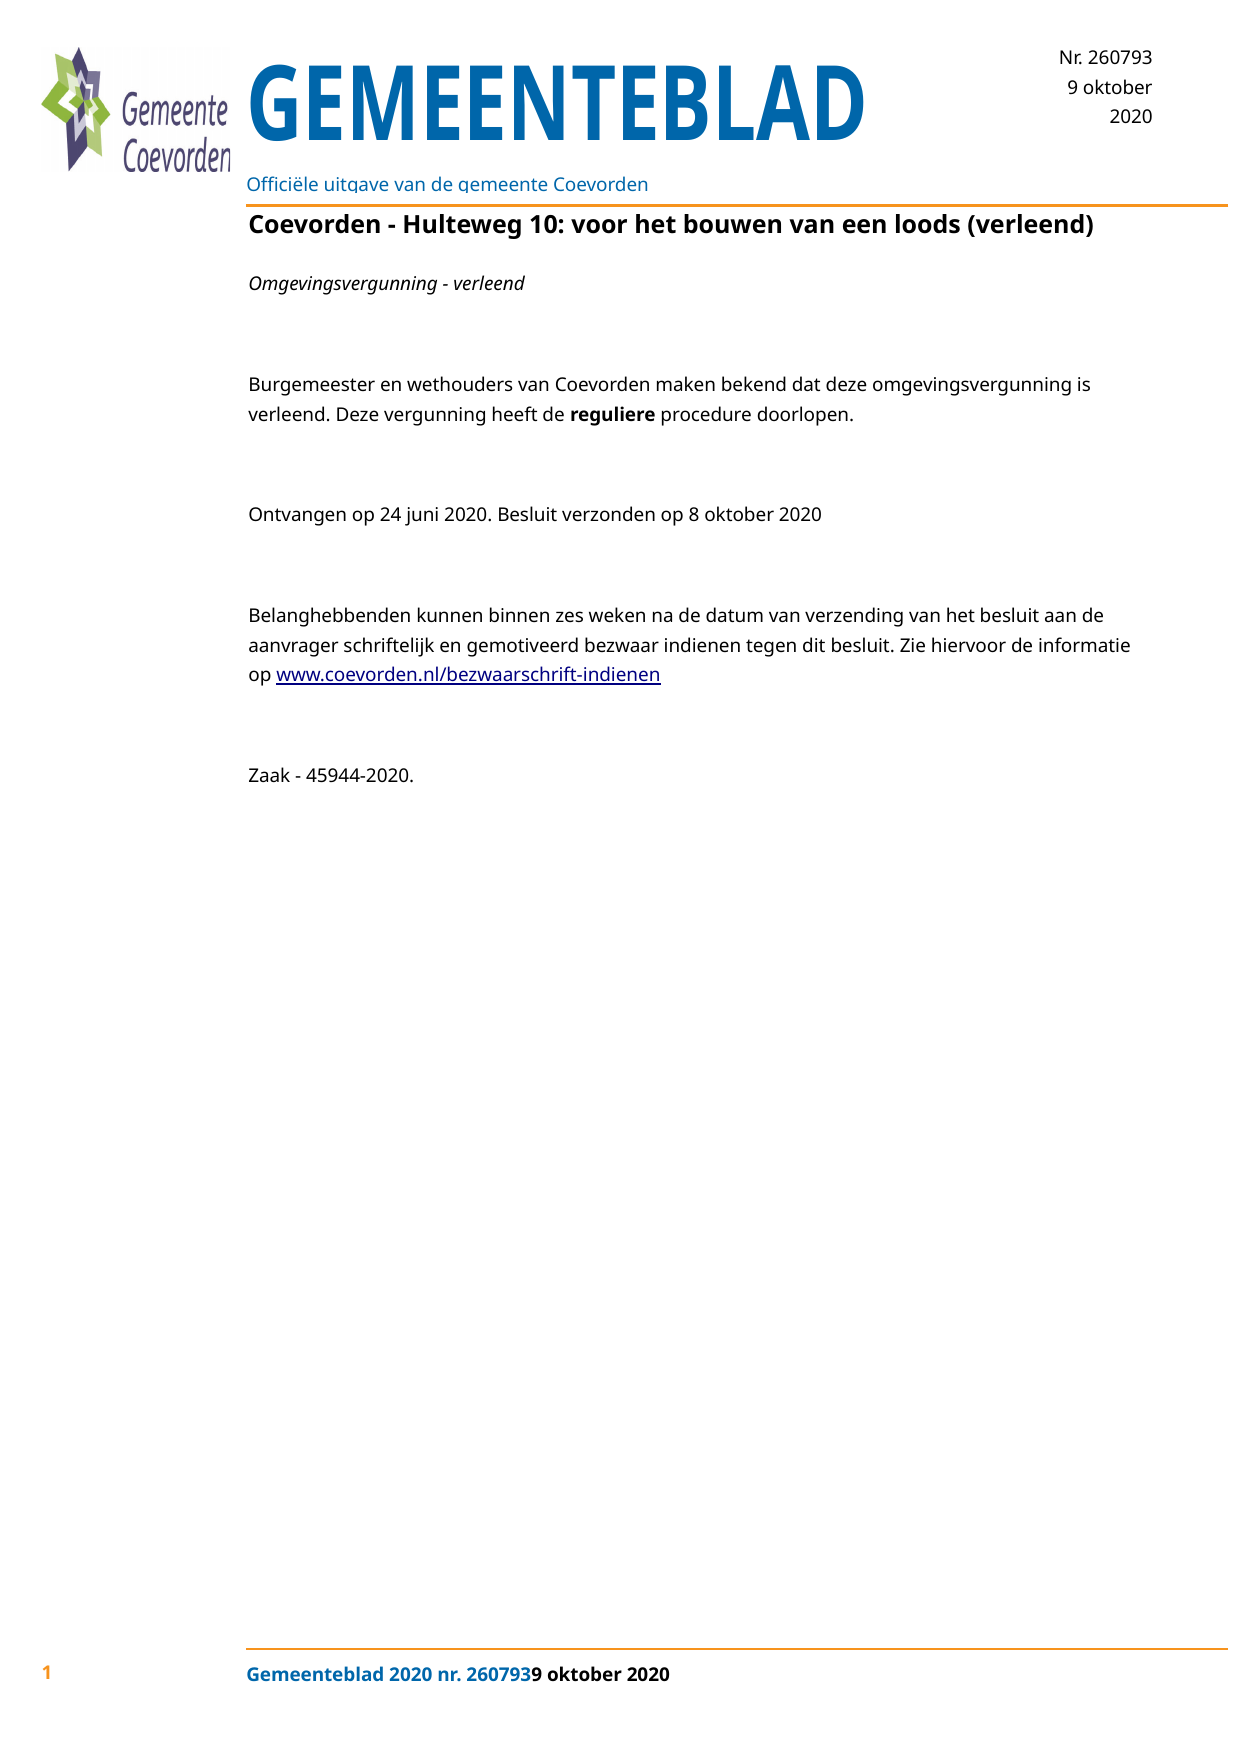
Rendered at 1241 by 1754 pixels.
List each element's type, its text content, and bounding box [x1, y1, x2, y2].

text Coevorden - Hulteweg 10: voor het bouwen van een loods (verleend) [248, 207, 1152, 241]
text Burgemeester en wethouders van Coevorden maken bekend dat deze omgevingsvergunning is verleend. Deze vergunning heeft de reguliere procedure doorlopen. [248, 371, 1152, 426]
text Belanghebbenden kunnen binnen zes weken na de datum van verzending van het besluit aan de aanvrager schriftelijk en gemotiveerd bezwaar indienen tegen dit besluit. Zie hiervoor de informatie op www.coevorden.nl/bezwaarschrift-indienen [248, 602, 1152, 687]
text Ontvangen op 24 juni 2020. Besluit verzonden op 8 oktober 2020 [248, 502, 1152, 527]
text Omgevingsvergunning - verleend [248, 270, 1152, 296]
text Zaak - 45944-2020. [248, 762, 1152, 788]
picture [41, 47, 231, 172]
